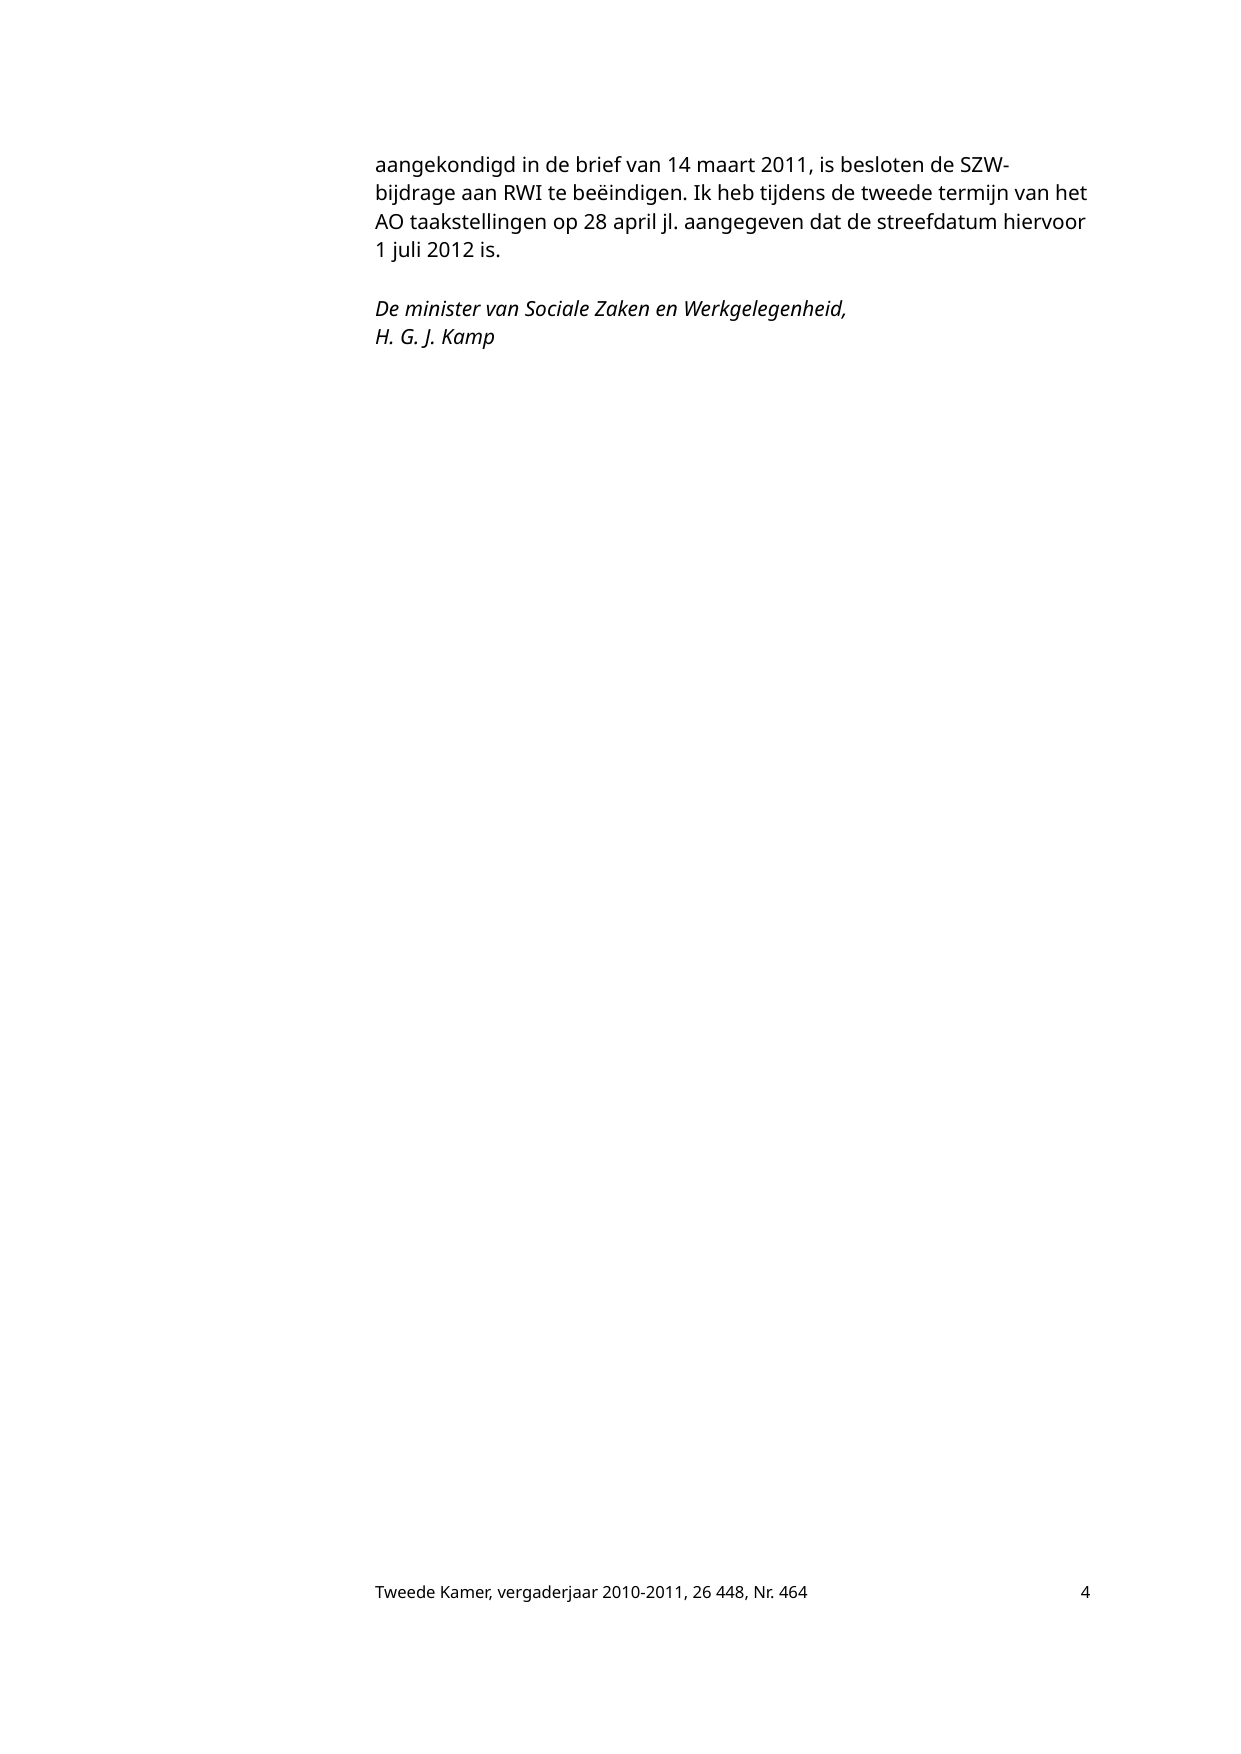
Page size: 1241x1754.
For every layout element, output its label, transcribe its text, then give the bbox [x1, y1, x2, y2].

text aangekondigd in de brief van 14 maart 2011, is besloten de SZW-bijdrage aan RWI te beëindigen. Ik heb tijdens de tweede termijn van het AO taakstellingen op 28 april jl. aangegeven dat de streefdatum hiervoor 1 juli 2012 is. [375, 150, 1090, 264]
text H. G. J. Kamp [375, 322, 1090, 351]
text De minister van Sociale Zaken en Werkgelegenheid, [375, 294, 1090, 322]
